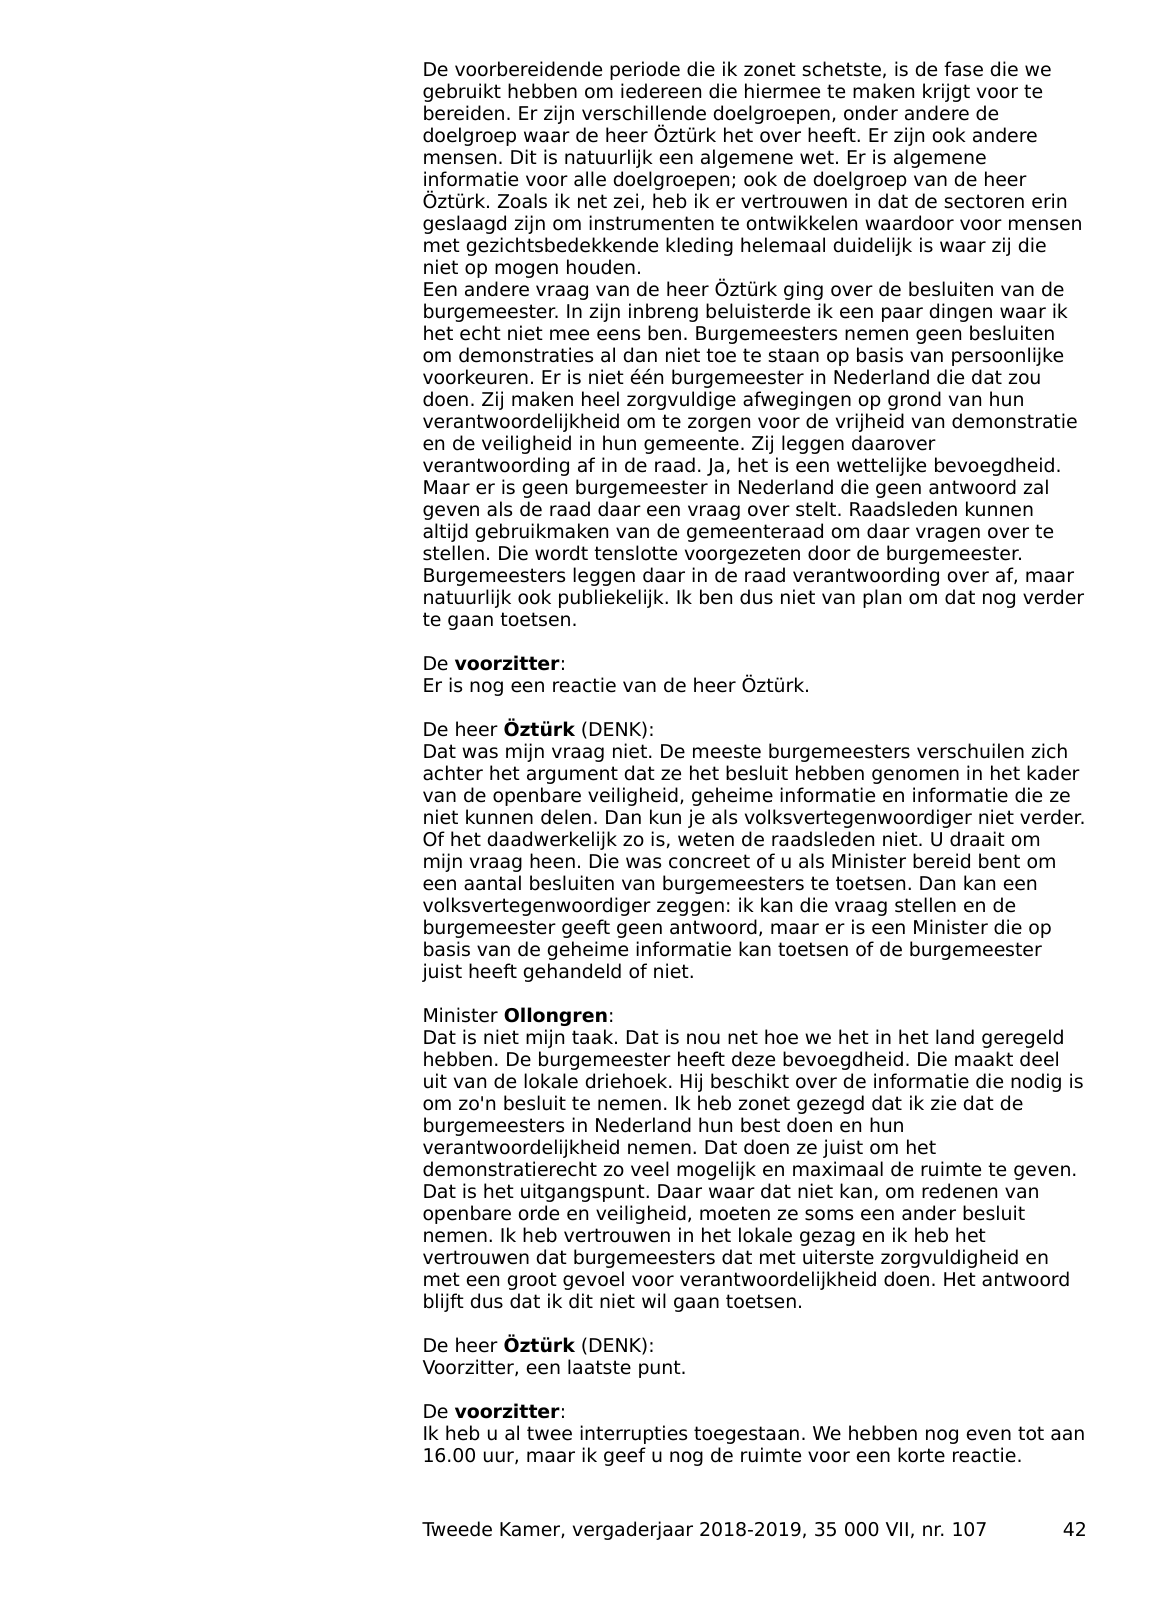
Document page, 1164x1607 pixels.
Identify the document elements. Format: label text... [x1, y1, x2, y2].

text Dat is niet mijn taak. Dat is nou net hoe we het in het land geregeld hebben. De burgemeester heeft deze bevoegdheid. Die maakt deel uit van de lokale driehoek. Hij beschikt over de informatie die nodig is om zo'n besluit te nemen. Ik heb zonet gezegd dat ik zie dat de burgemeesters in Nederland hun best doen en hun verantwoordelijkheid nemen. Dat doen ze juist om het demonstratierecht zo veel mogelijk en maximaal de ruimte te geven. Dat is het uitgangspunt. Daar waar dat niet kan, om redenen van openbare orde en veiligheid, moeten ze soms een ander besluit nemen. Ik heb vertrouwen in het lokale gezag en ik heb het vertrouwen dat burgemeesters dat met uiterste zorgvuldigheid en met een groot gevoel voor verantwoordelijkheid doen. Het antwoord blijft dus dat ik dit niet wil gaan toetsen. [422, 1027, 1087, 1312]
text De voorzitter: [422, 653, 1087, 675]
text De heer Öztürk (DENK): [422, 1335, 1087, 1357]
text Een andere vraag van de heer Öztürk ging over de besluiten van de burgemeester. In zijn inbreng beluisterde ik een paar dingen waar ik het echt niet mee eens ben. Burgemeesters nemen geen besluiten om demonstraties al dan niet toe te staan op basis van persoonlijke voorkeuren. Er is niet één burgemeester in Nederland die dat zou doen. Zij maken heel zorgvuldige afwegingen op grond van hun verantwoordelijkheid om te zorgen voor de vrijheid van demonstratie en de veiligheid in hun gemeente. Zij leggen daarover verantwoording af in de raad. Ja, het is een wettelijke bevoegdheid. Maar er is geen burgemeester in Nederland die geen antwoord zal geven als de raad daar een vraag over stelt. Raadsleden kunnen altijd gebruikmaken van de gemeenteraad om daar vragen over te stellen. Die wordt tenslotte voorgezeten door de burgemeester. Burgemeesters leggen daar in de raad verantwoording over af, maar natuurlijk ook publiekelijk. Ik ben dus niet van plan om dat nog verder te gaan toetsen. [422, 279, 1087, 631]
text Voorzitter, een laatste punt. [422, 1357, 1087, 1379]
text Ik heb u al twee interrupties toegestaan. We hebben nog even tot aan 16.00 uur, maar ik geef u nog de ruimte voor een korte reactie. [422, 1423, 1087, 1467]
text Er is nog een reactie van de heer Öztürk. [422, 675, 1087, 697]
text De heer Öztürk (DENK): [422, 719, 1087, 741]
text Minister Ollongren: [422, 1005, 1087, 1027]
text De voorbereidende periode die ik zonet schetste, is de fase die we gebruikt hebben om iedereen die hiermee te maken krijgt voor te bereiden. Er zijn verschillende doelgroepen, onder andere de doelgroep waar de heer Öztürk het over heeft. Er zijn ook andere mensen. Dit is natuurlijk een algemene wet. Er is algemene informatie voor alle doelgroepen; ook de doelgroep van de heer Öztürk. Zoals ik net zei, heb ik er vertrouwen in dat de sectoren erin geslaagd zijn om instrumenten te ontwikkelen waardoor voor mensen met gezichtsbedekkende kleding helemaal duidelijk is waar zij die niet op mogen houden. [422, 59, 1087, 279]
text Dat was mijn vraag niet. De meeste burgemeesters verschuilen zich achter het argument dat ze het besluit hebben genomen in het kader van de openbare veiligheid, geheime informatie en informatie die ze niet kunnen delen. Dan kun je als volksvertegenwoordiger niet verder. Of het daadwerkelijk zo is, weten de raadsleden niet. U draait om mijn vraag heen. Die was concreet of u als Minister bereid bent om een aantal besluiten van burgemeesters te toetsen. Dan kan een volksvertegenwoordiger zeggen: ik kan die vraag stellen en de burgemeester geeft geen antwoord, maar er is een Minister die op basis van de geheime informatie kan toetsen of de burgemeester juist heeft gehandeld of niet. [422, 741, 1087, 983]
text De voorzitter: [422, 1401, 1087, 1423]
